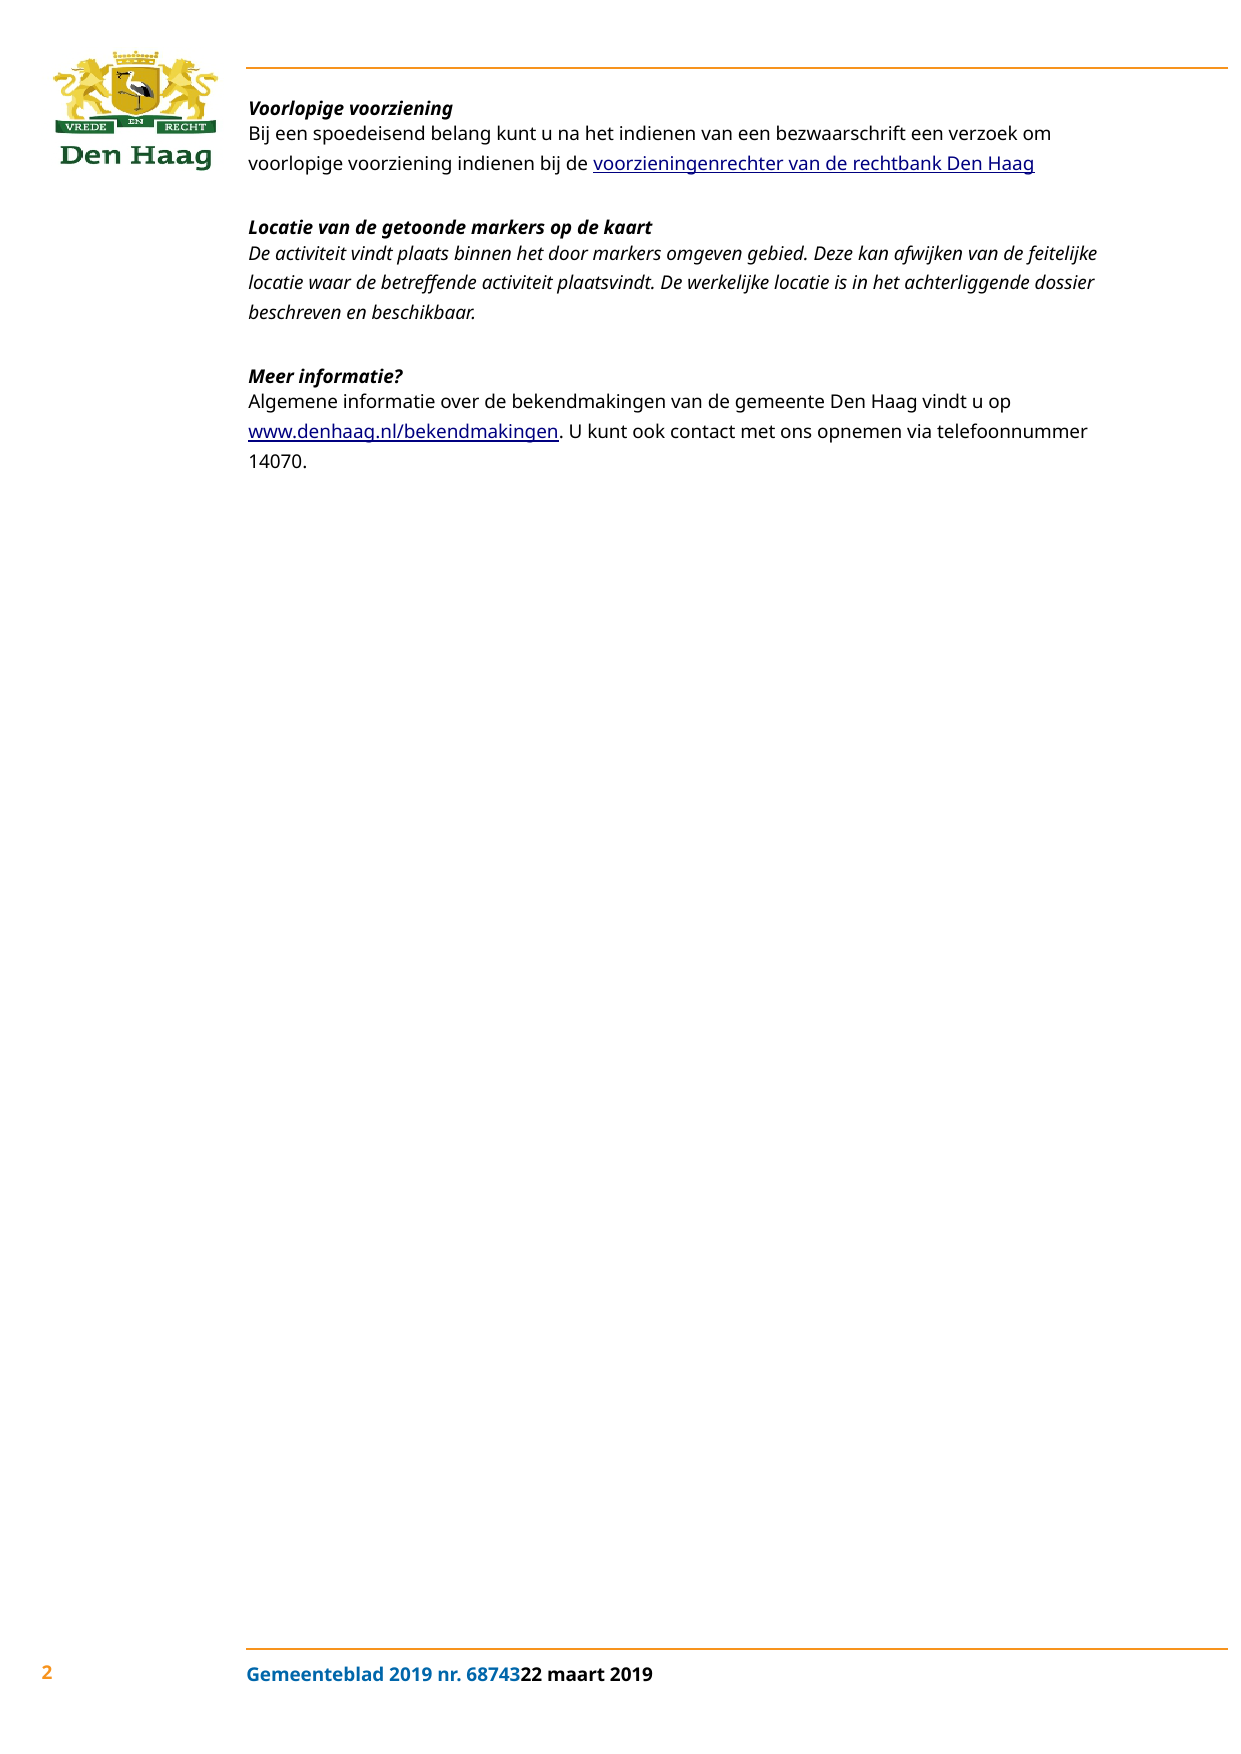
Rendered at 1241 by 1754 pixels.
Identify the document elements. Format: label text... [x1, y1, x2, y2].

text De activiteit vindt plaats binnen het door markers omgeven gebied. Deze kan afwijken van de feitelijke locatie waar de betreffende activiteit plaatsvindt. De werkelijke locatie is in het achterliggende dossier beschreven en beschikbaar. [248, 240, 1152, 325]
text Voorlopige voorziening [248, 95, 1152, 121]
text Bij een spoedeisend belang kunt u na het indienen van een bezwaarschrift een verzoek om voorlopige voorziening indienen bij de voorzieningenrechter van de rechtbank Den Haag [248, 121, 1152, 176]
text Meer informatie? [248, 363, 1152, 389]
text Algemene informatie over de bekendmakingen van de gemeente Den Haag vindt u op www.denhaag.nl/bekendmakingen. U kunt ook contact met ons opnemen via telefoonnummer 14070. [248, 389, 1152, 473]
text Locatie van de getoonde markers op de kaart [248, 214, 1152, 240]
picture [41, 47, 231, 172]
